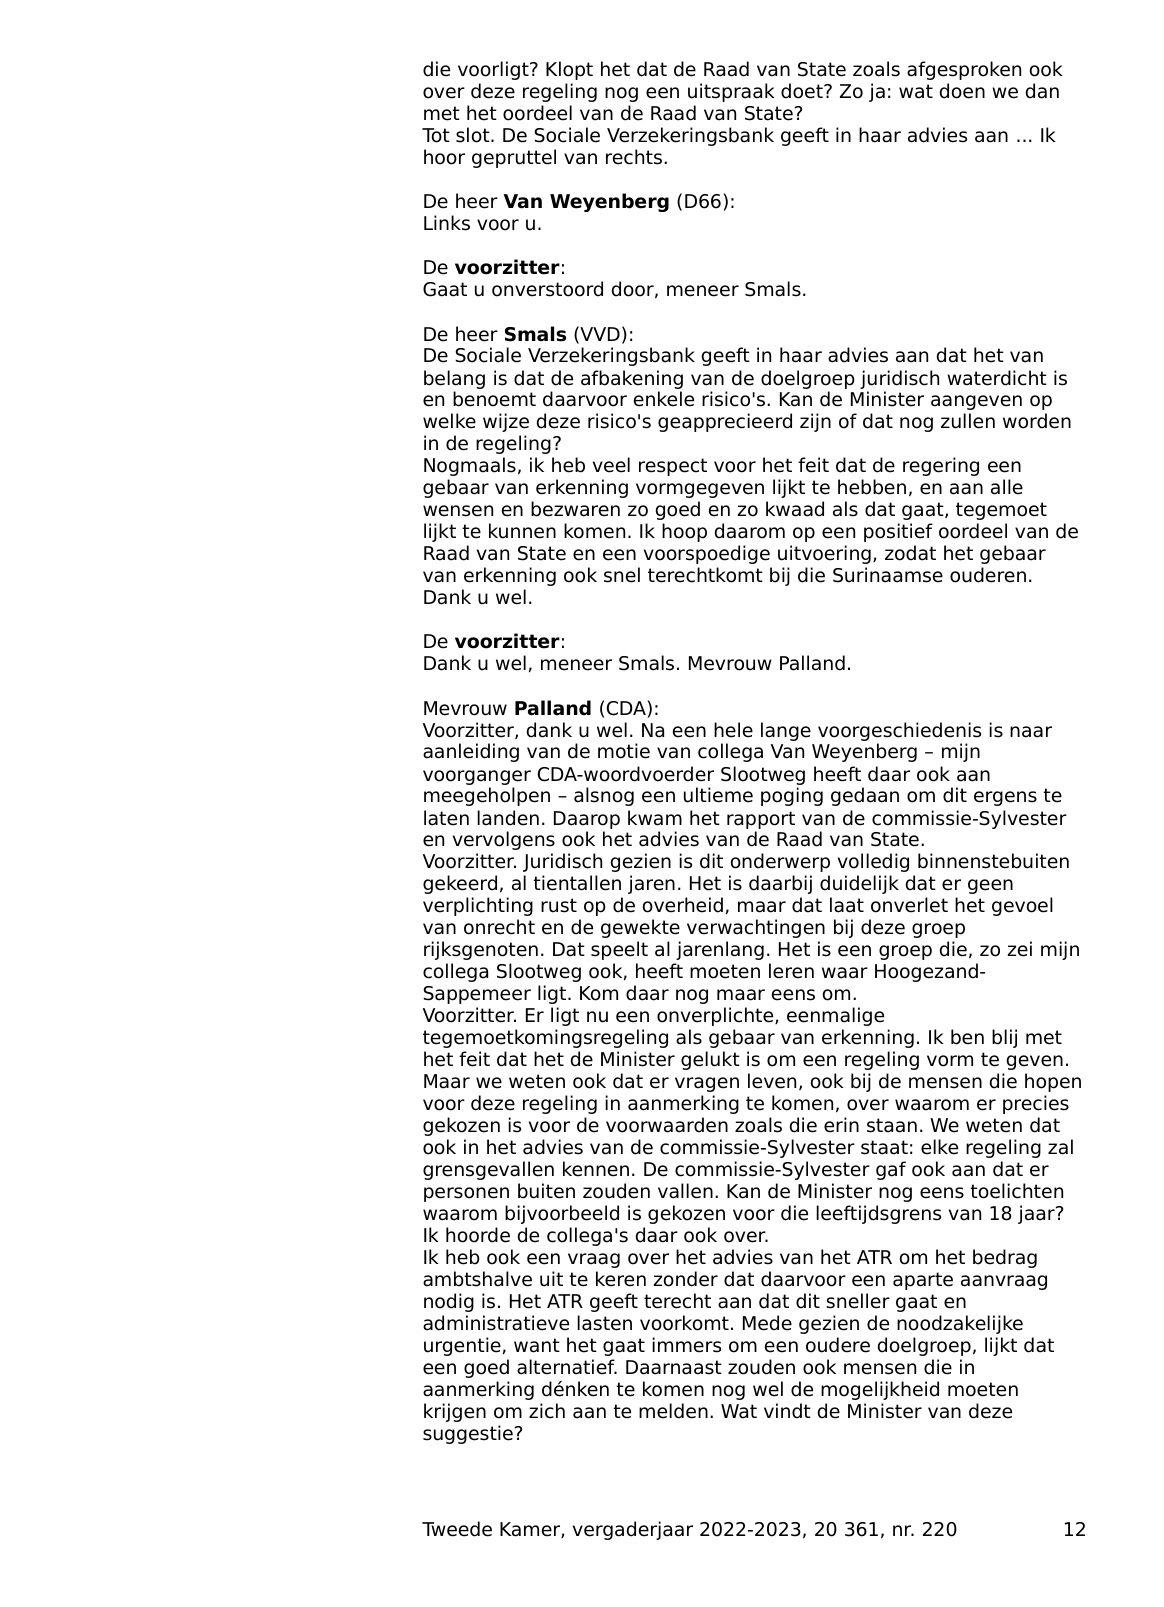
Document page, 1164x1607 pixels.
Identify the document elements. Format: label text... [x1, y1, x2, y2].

text De voorzitter: [422, 631, 1087, 653]
text Voorzitter. Juridisch gezien is dit onderwerp volledig binnenstebuiten gekeerd, al tientallen jaren. Het is daarbij duidelijk dat er geen verplichting rust op de overheid, maar dat laat onverlet het gevoel van onrecht en de gewekte verwachtingen bij deze groep rijksgenoten. Dat speelt al jarenlang. Het is een groep die, zo zei mijn collega Slootweg ook, heeft moeten leren waar Hoogezand-Sappemeer ligt. Kom daar nog maar eens om. [422, 851, 1087, 1005]
text Tot slot. De Sociale Verzekeringsbank geeft in haar advies aan ... Ik hoor gepruttel van rechts. [422, 125, 1087, 169]
text Mevrouw Palland (CDA): [422, 697, 1087, 719]
text Voorzitter. Er ligt nu een onverplichte, eenmalige tegemoetkomingsregeling als gebaar van erkenning. Ik ben blij met het feit dat het de Minister gelukt is om een regeling vorm te geven. Maar we weten ook dat er vragen leven, ook bij de mensen die hopen voor deze regeling in aanmerking te komen, over waarom er precies gekozen is voor de voorwaarden zoals die erin staan. We weten dat ook in het advies van de commissie-Sylvester staat: elke regeling zal grensgevallen kennen. De commissie-Sylvester gaf ook aan dat er personen buiten zouden vallen. Kan de Minister nog eens toelichten waarom bijvoorbeeld is gekozen voor die leeftijdsgrens van 18 jaar? Ik hoorde de collega's daar ook over. [422, 1005, 1087, 1247]
text De voorzitter: [422, 257, 1087, 279]
text Voorzitter, dank u wel. Na een hele lange voorgeschiedenis is naar aanleiding van de motie van collega Van Weyenberg – mijn voorganger CDA-woordvoerder Slootweg heeft daar ook aan meegeholpen – alsnog een ultieme poging gedaan om dit ergens te laten landen. Daarop kwam het rapport van de commissie-Sylvester en vervolgens ook het advies van de Raad van State. [422, 719, 1087, 851]
text Ik heb ook een vraag over het advies van het ATR om het bedrag ambtshalve uit te keren zonder dat daarvoor een aparte aanvraag nodig is. Het ATR geeft terecht aan dat dit sneller gaat en administratieve lasten voorkomt. Mede gezien de noodzakelijke urgentie, want het gaat immers om een oudere doelgroep, lijkt dat een goed alternatief. Daarnaast zouden ook mensen die in aanmerking dénken te komen nog wel de mogelijkheid moeten krijgen om zich aan te melden. Wat vindt de Minister van deze suggestie? [422, 1247, 1087, 1445]
text Links voor u. [422, 213, 1087, 235]
text Gaat u onverstoord door, meneer Smals. [422, 279, 1087, 301]
text die voorligt? Klopt het dat de Raad van State zoals afgesproken ook over deze regeling nog een uitspraak doet? Zo ja: wat doen we dan met het oordeel van de Raad van State? [422, 59, 1087, 125]
text De heer Van Weyenberg (D66): [422, 191, 1087, 213]
text De Sociale Verzekeringsbank geeft in haar advies aan dat het van belang is dat de afbakening van de doelgroep juridisch waterdicht is en benoemt daarvoor enkele risico's. Kan de Minister aangeven op welke wijze deze risico's geapprecieerd zijn of dat nog zullen worden in de regeling? [422, 345, 1087, 455]
text Dank u wel, meneer Smals. Mevrouw Palland. [422, 653, 1087, 675]
text De heer Smals (VVD): [422, 323, 1087, 345]
text Nogmaals, ik heb veel respect voor het feit dat de regering een gebaar van erkenning vormgegeven lijkt te hebben, en aan alle wensen en bezwaren zo goed en zo kwaad als dat gaat, tegemoet lijkt te kunnen komen. Ik hoop daarom op een positief oordeel van de Raad van State en een voorspoedige uitvoering, zodat het gebaar van erkenning ook snel terechtkomt bij die Surinaamse ouderen. [422, 455, 1087, 587]
text Dank u wel. [422, 587, 1087, 609]
